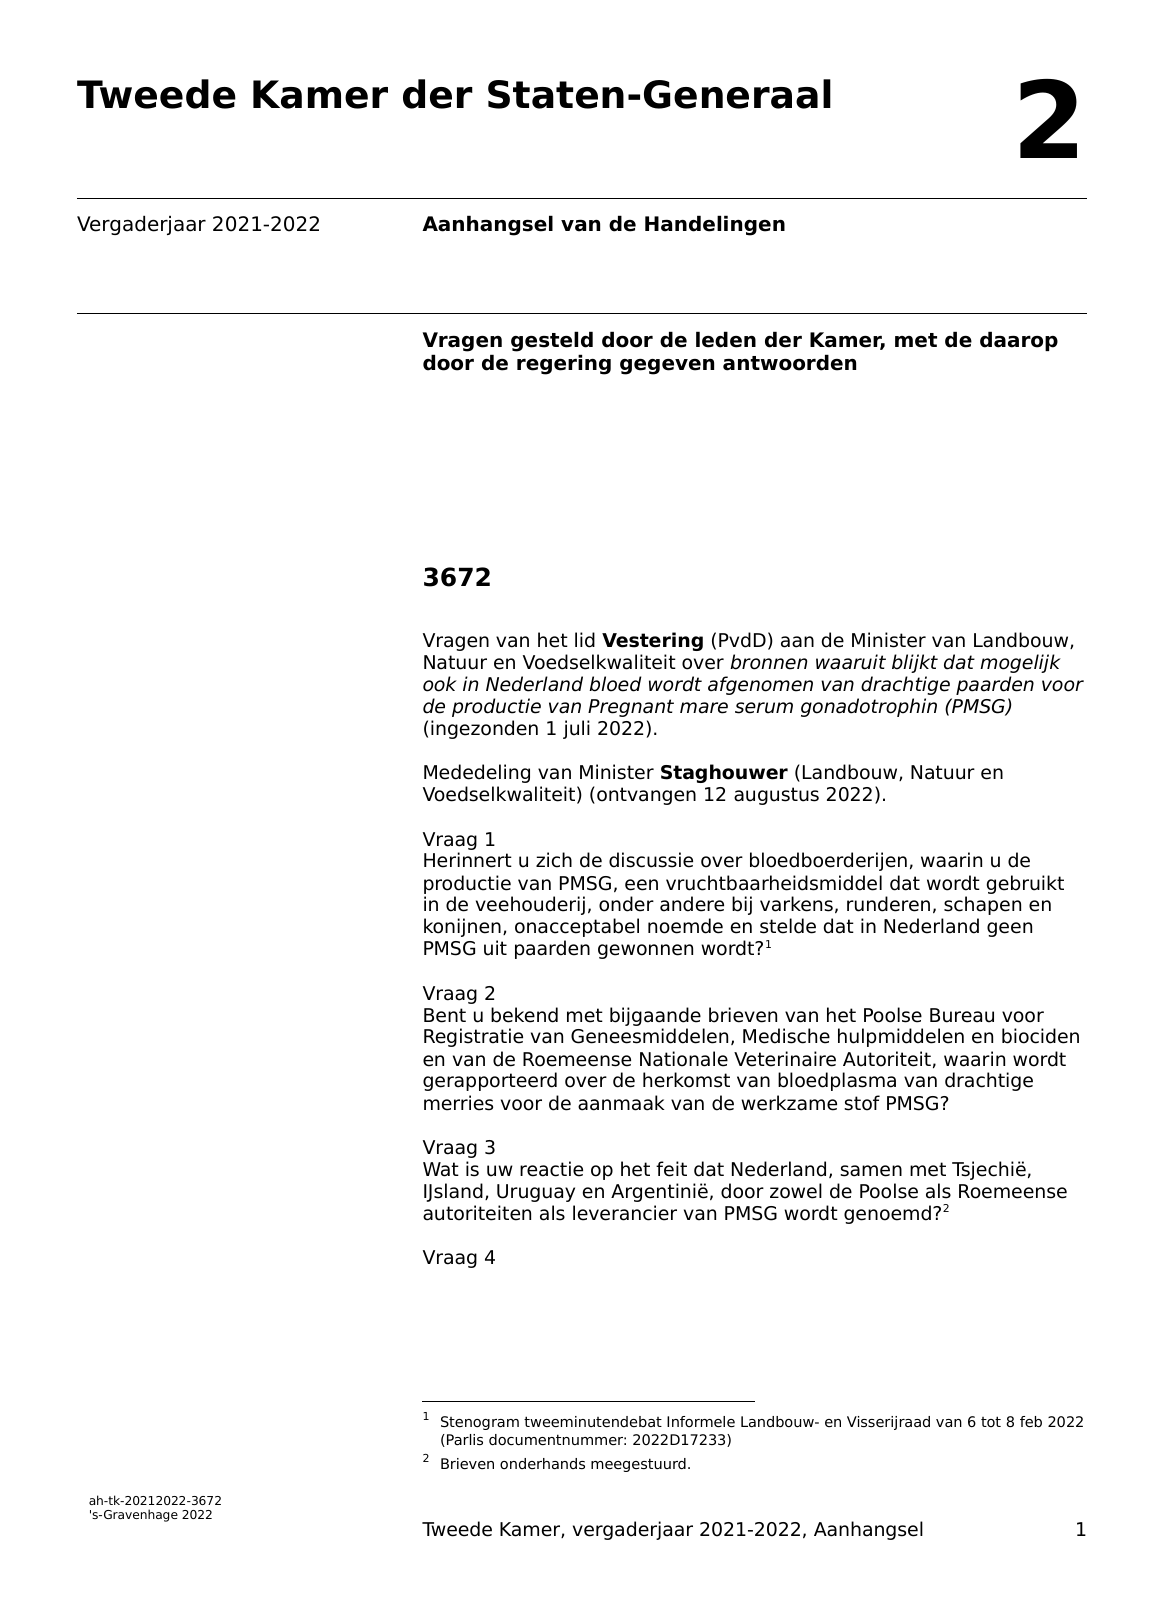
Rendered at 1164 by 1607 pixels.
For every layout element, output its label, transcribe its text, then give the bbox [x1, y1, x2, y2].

text ah-tk-20212022-3672 [88, 1494, 323, 1508]
table_header 2 [886, 59, 1087, 198]
text 3672 [422, 563, 1087, 592]
text Bent u bekend met bijgaande brieven van het Poolse Bureau voor Registratie van Geneesmiddelen, Medische hulpmiddelen en biociden en van de Roemeense Nationale Veterinaire Autoriteit, waarin wordt gerapporteerd over de herkomst van bloedplasma van drachtige merries voor de aanmaak van de werkzame stof PMSG? [422, 1004, 1087, 1114]
text Vragen van het lid Vestering (PvdD) aan de Minister van Landbouw, Natuur en Voedselkwaliteit over bronnen waaruit blijkt dat mogelijk ook in Nederland bloed wordt afgenomen van drachtige paarden voor de productie van Pregnant mare serum gonadotrophin (PMSG) (ingezonden 1 juli 2022). [422, 630, 1087, 740]
text 's-Gravenhage 2022 [88, 1508, 323, 1522]
table_cell Aanhangsel van de Handelingen [422, 199, 1087, 313]
text Herinnert u zich de discussie over bloedboerderijen, waarin u de productie van PMSG, een vruchtbaarheidsmiddel dat wordt gebruikt in de veehouderij, onder andere bij varkens, runderen, schapen en konijnen, onacceptabel noemde en stelde dat in Nederland geen PMSG uit paarden gewonnen wordt? [422, 850, 1087, 960]
text Vraag 4 [422, 1247, 1087, 1269]
table_cell Vergaderjaar 2021-2022 [77, 199, 422, 313]
table_cell [77, 314, 422, 375]
text Vraag 3 [422, 1137, 1087, 1158]
text Vraag 2 [422, 982, 1087, 1004]
text Wat is uw reactie op het feit dat Nederland, samen met Tsjechië, IJsland, Uruguay en Argentinië, door zowel de Poolse als Roemeense autoriteiten als leverancier van PMSG wordt genoemd? [422, 1158, 1087, 1224]
text Stenogram tweeminutendebat Informele Landbouw- en Visserijraad van 6 tot 8 feb 2022 (Parlis documentnummer: 2022D17233) [422, 1410, 1087, 1449]
text Brieven onderhands meegestuurd. [422, 1452, 1087, 1474]
table_cell Vragen gesteld door de leden der Kamer, met de daarop door de regering gegeven antwoorden [422, 314, 1087, 375]
text Vraag 1 [422, 828, 1087, 850]
text Mededeling van Minister Staghouwer (Landbouw, Natuur en Voedselkwaliteit) (ontvangen 12 augustus 2022). [422, 762, 1087, 806]
table_header Tweede Kamer der Staten-Generaal [77, 59, 886, 198]
